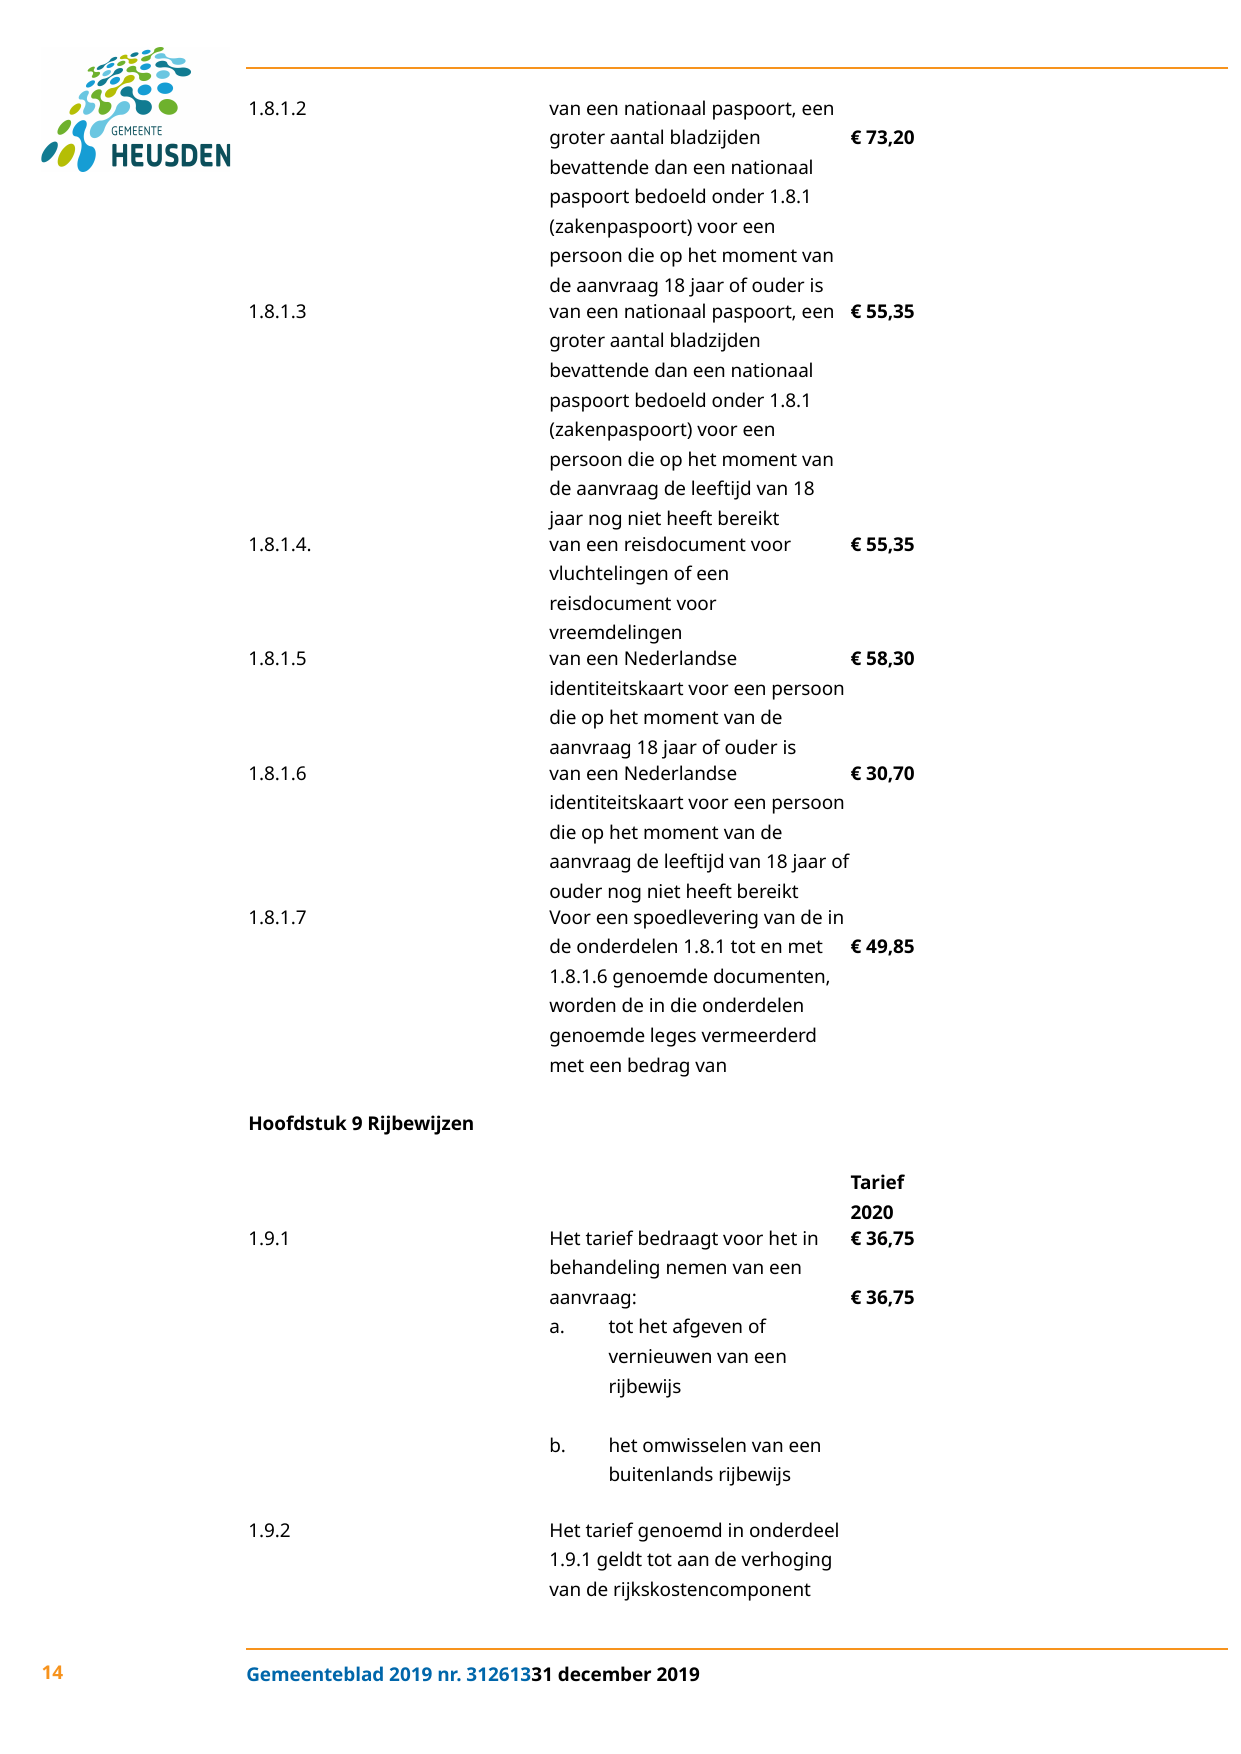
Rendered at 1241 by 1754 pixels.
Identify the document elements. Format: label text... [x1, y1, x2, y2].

table_cell € 73,20 [850, 95, 1152, 298]
table_cell van een nationaal paspoort, een groter aantal bladzijden bevattende dan een nationaal paspoort bedoeld onder 1.8.1 (zakenpaspoort) voor een persoon die op het moment van de aanvraag de leeftijd van 18 jaar nog niet heeft bereikt [549, 298, 850, 531]
table_cell € 30,70 [850, 760, 1152, 904]
table_cell 1.8.1.7 [248, 904, 549, 1077]
text Hoofdstuk 9 Rijbewijzen [248, 1110, 1152, 1136]
table_cell 1.8.1.4. [248, 531, 549, 645]
table_cell 1.8.1.2 [248, 95, 549, 298]
table_cell € 36,75 € 36,75 [850, 1225, 1152, 1517]
table_cell van een reisdocument voor vluchtelingen of een reisdocument voor vreemdelingen [549, 531, 850, 645]
table_cell van een Nederlandse identiteitskaart voor een persoon die op het moment van de aanvraag de leeftijd van 18 jaar of ouder nog niet heeft bereikt [549, 760, 850, 904]
table_cell 1.9.1 [248, 1225, 549, 1517]
table_header [549, 1170, 850, 1225]
table_cell Voor een spoedlevering van de in de onderdelen 1.8.1 tot en met 1.8.1.6 genoemde documenten, worden de in die onderdelen genoemde leges vermeerderd met een bedrag van [549, 904, 850, 1077]
table_cell € 55,35 [850, 531, 1152, 645]
table_cell 1.8.1.3 [248, 298, 549, 531]
table_cell € 55,35 [850, 298, 1152, 531]
table_cell Het tarief bedraagt voor het in behandeling nemen van een aanvraag: tot het afgeven of vernieuwen van een rijbewijs het omwisselen van een buitenlands rijbewijs [549, 1225, 850, 1517]
table_cell 1.8.1.5 [248, 645, 549, 760]
table_cell € 58,30 [850, 645, 1152, 760]
table_cell 1.9.2 [248, 1517, 549, 1602]
picture [41, 47, 231, 172]
table_cell van een nationaal paspoort, een groter aantal bladzijden bevattende dan een nationaal paspoort bedoeld onder 1.8.1 (zakenpaspoort) voor een persoon die op het moment van de aanvraag 18 jaar of ouder is [549, 95, 850, 298]
table_cell van een Nederlandse identiteitskaart voor een persoon die op het moment van de aanvraag 18 jaar of ouder is [549, 645, 850, 760]
table_header [248, 1170, 549, 1225]
table_header Tarief 2020 [850, 1170, 1152, 1225]
table_cell [850, 1517, 1152, 1602]
table_cell Het tarief genoemd in onderdeel 1.9.1 geldt tot aan de verhoging van de rijkskostencomponent [549, 1517, 850, 1602]
table_cell 1.8.1.6 [248, 760, 549, 904]
table_cell € 49,85 [850, 904, 1152, 1077]
